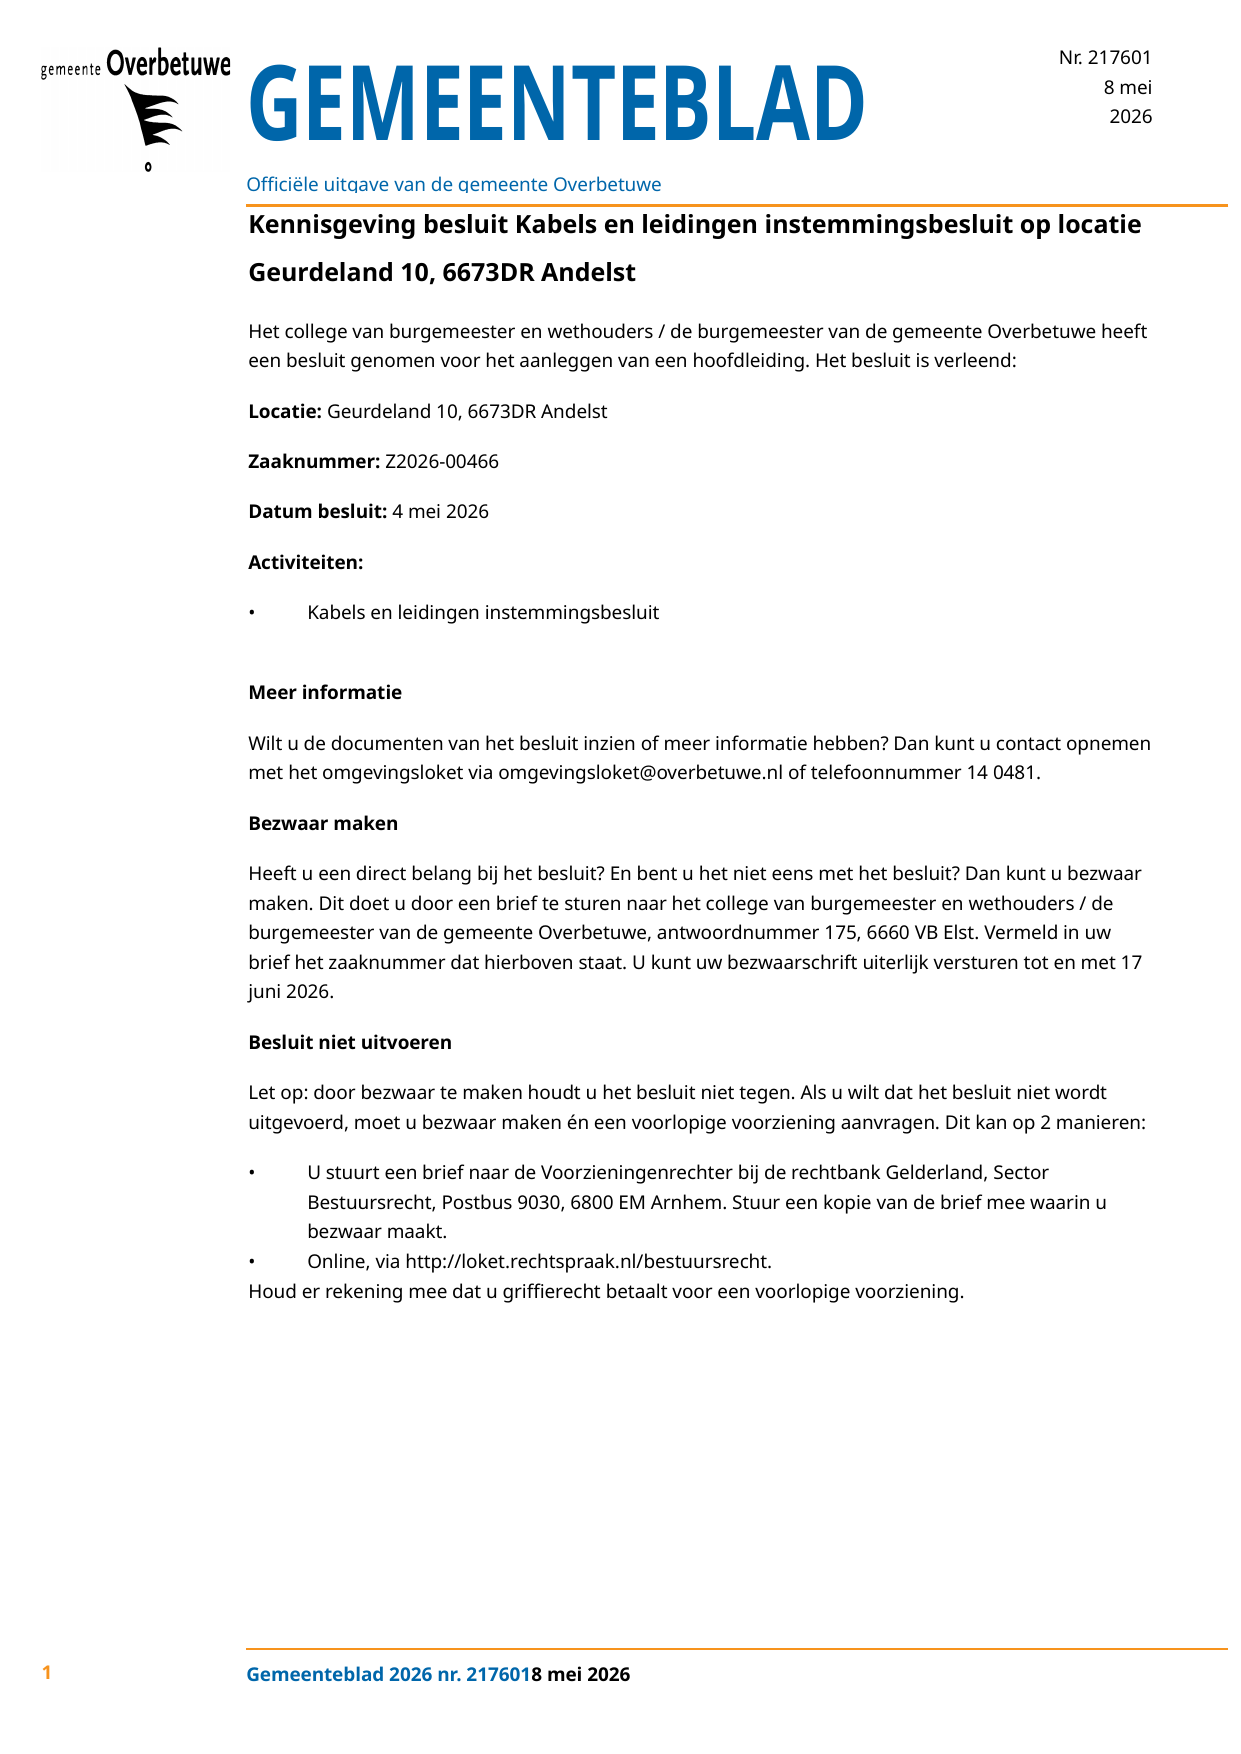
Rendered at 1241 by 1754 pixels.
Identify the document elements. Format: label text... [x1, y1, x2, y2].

text Locatie: Geurdeland 10, 6673DR Andelst [248, 398, 1152, 424]
list U stuurt een brief naar de Voorzieningenrechter bij de rechtbank Gelderland, Sector Bestuursrecht, Postbus 9030, 6800 EM Arnhem. Stuur een kopie van de brief mee waarin u bezwaar maakt. [248, 1159, 1152, 1244]
text Houd er rekening mee dat u griffierecht betaalt voor een voorlopige voorziening. [248, 1278, 1152, 1304]
text Kennisgeving besluit Kabels en leidingen instemmingsbesluit op locatie Geurdeland 10, 6673DR Andelst [248, 207, 1152, 288]
text Activiteiten: [248, 549, 1152, 575]
text Datum besluit: 4 mei 2026 [248, 499, 1152, 524]
text Let op: door bezwaar te maken houdt u het besluit niet tegen. Als u wilt dat het besluit niet wordt uitgevoerd, moet u bezwaar maken én een voorlopige voorziening aanvragen. Dit kan op 2 manieren: [248, 1079, 1152, 1135]
text Wilt u de documenten van het besluit inzien of meer informatie hebben? Dan kunt u contact opnemen met het omgevingsloket via omgevingsloket@overbetuwe.nl of telefoonnummer 14 0481. [248, 730, 1152, 785]
text Bezwaar maken [248, 810, 1152, 836]
text Zaaknummer: Z2026-00466 [248, 448, 1152, 474]
picture [41, 47, 231, 172]
text Besluit niet uitvoeren [248, 1029, 1152, 1055]
list Kabels en leidingen instemmingsbesluit [248, 599, 1152, 625]
text Meer informatie [248, 679, 1152, 705]
text Het college van burgemeester en wethouders / de burgemeester van de gemeente Overbetuwe heeft een besluit genomen voor het aanleggen van een hoofdleiding. Het besluit is verleend: [248, 318, 1152, 373]
list Online, via http://loket.rechtspraak.nl/bestuursrecht. [248, 1248, 1152, 1274]
text Heeft u een direct belang bij het besluit? En bent u het niet eens met het besluit? Dan kunt u bezwaar maken. Dit doet u door een brief te sturen naar het college van burgemeester en wethouders / de burgemeester van de gemeente Overbetuwe, antwoordnummer 175, 6660 VB Elst. Vermeld in uw brief het zaaknummer dat hierboven staat. U kunt uw bezwaarschrift uiterlijk versturen tot en met 17 juni 2026. [248, 860, 1152, 1004]
